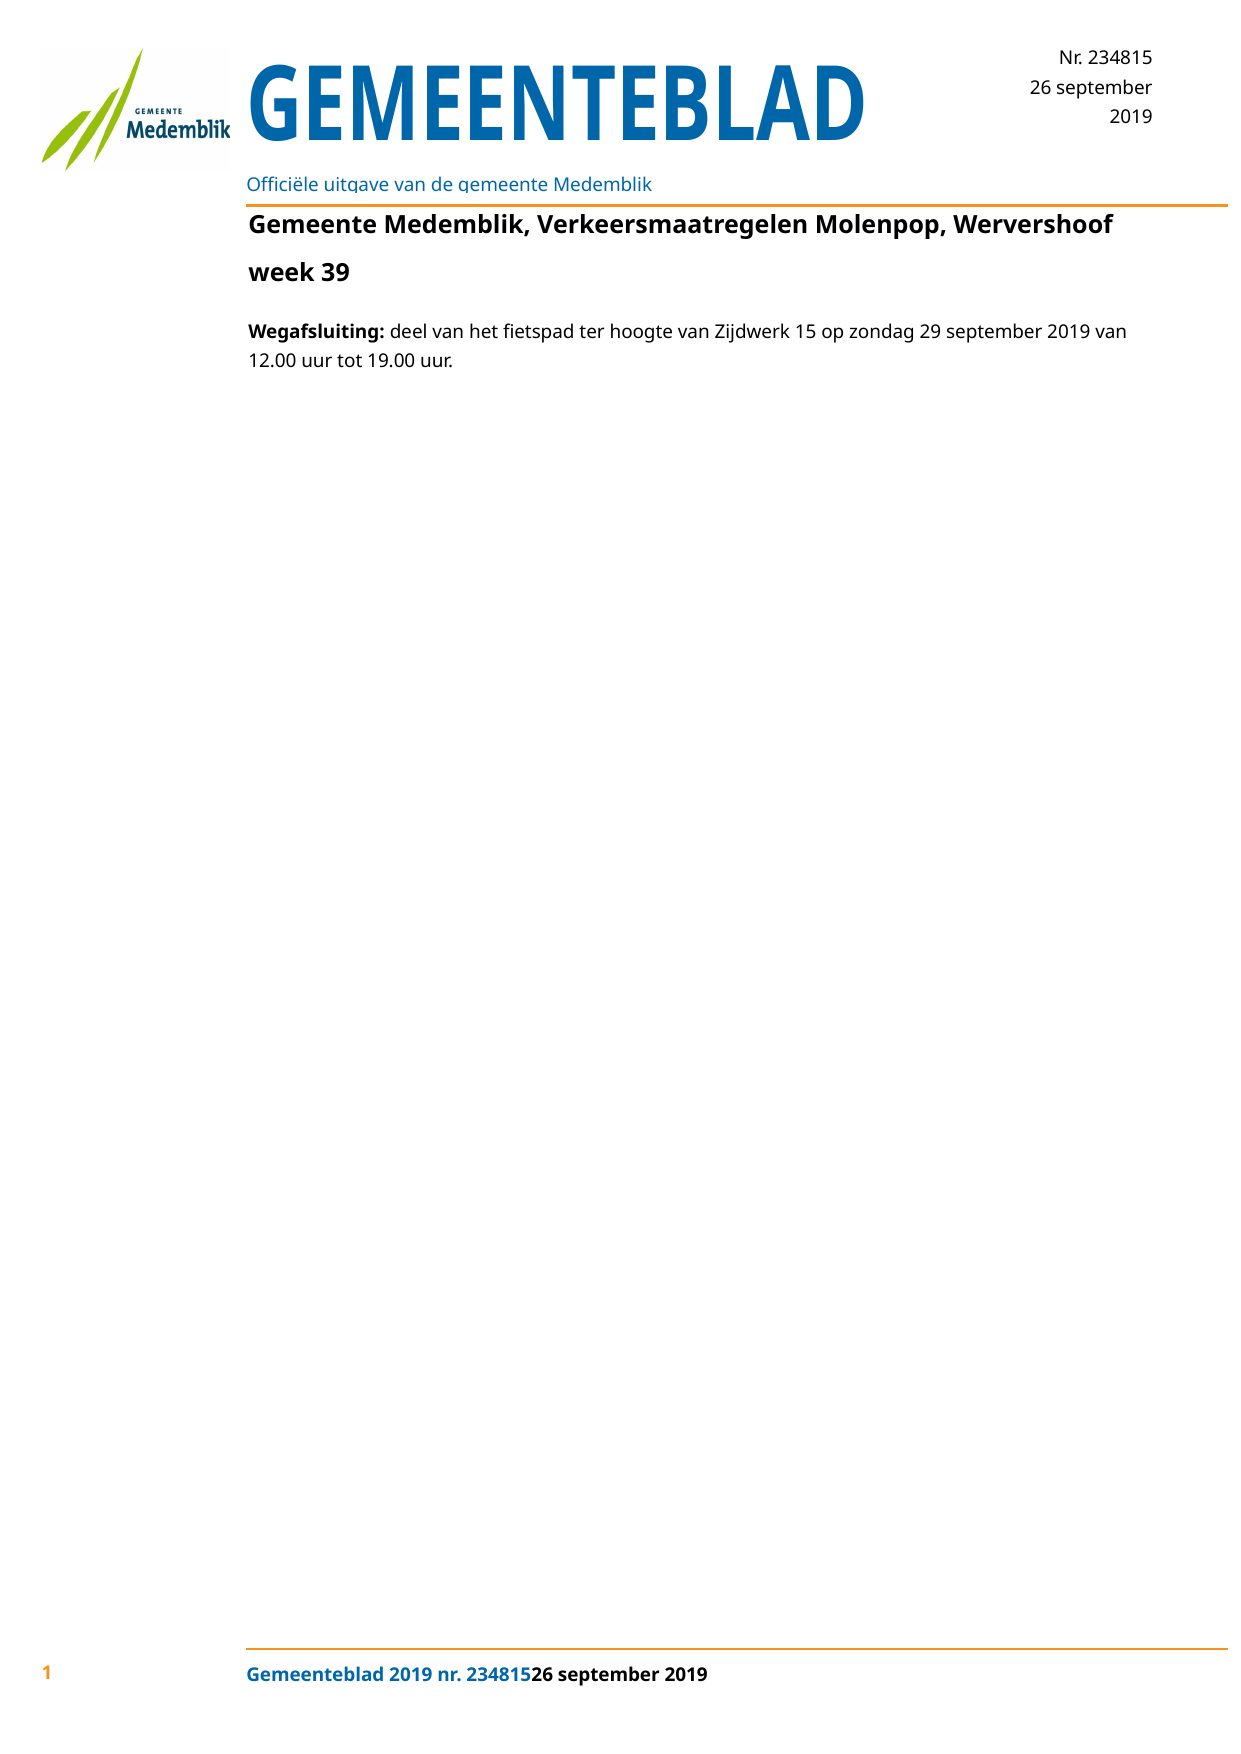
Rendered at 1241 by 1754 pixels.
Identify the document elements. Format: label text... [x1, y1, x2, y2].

text Gemeente Medemblik, Verkeersmaatregelen Molenpop, Wervershoof week 39 [248, 207, 1152, 288]
text Wegafsluiting: deel van het fietspad ter hoogte van Zijdwerk 15 op zondag 29 september 2019 van 12.00 uur tot 19.00 uur. [248, 318, 1152, 373]
picture [41, 47, 231, 172]
